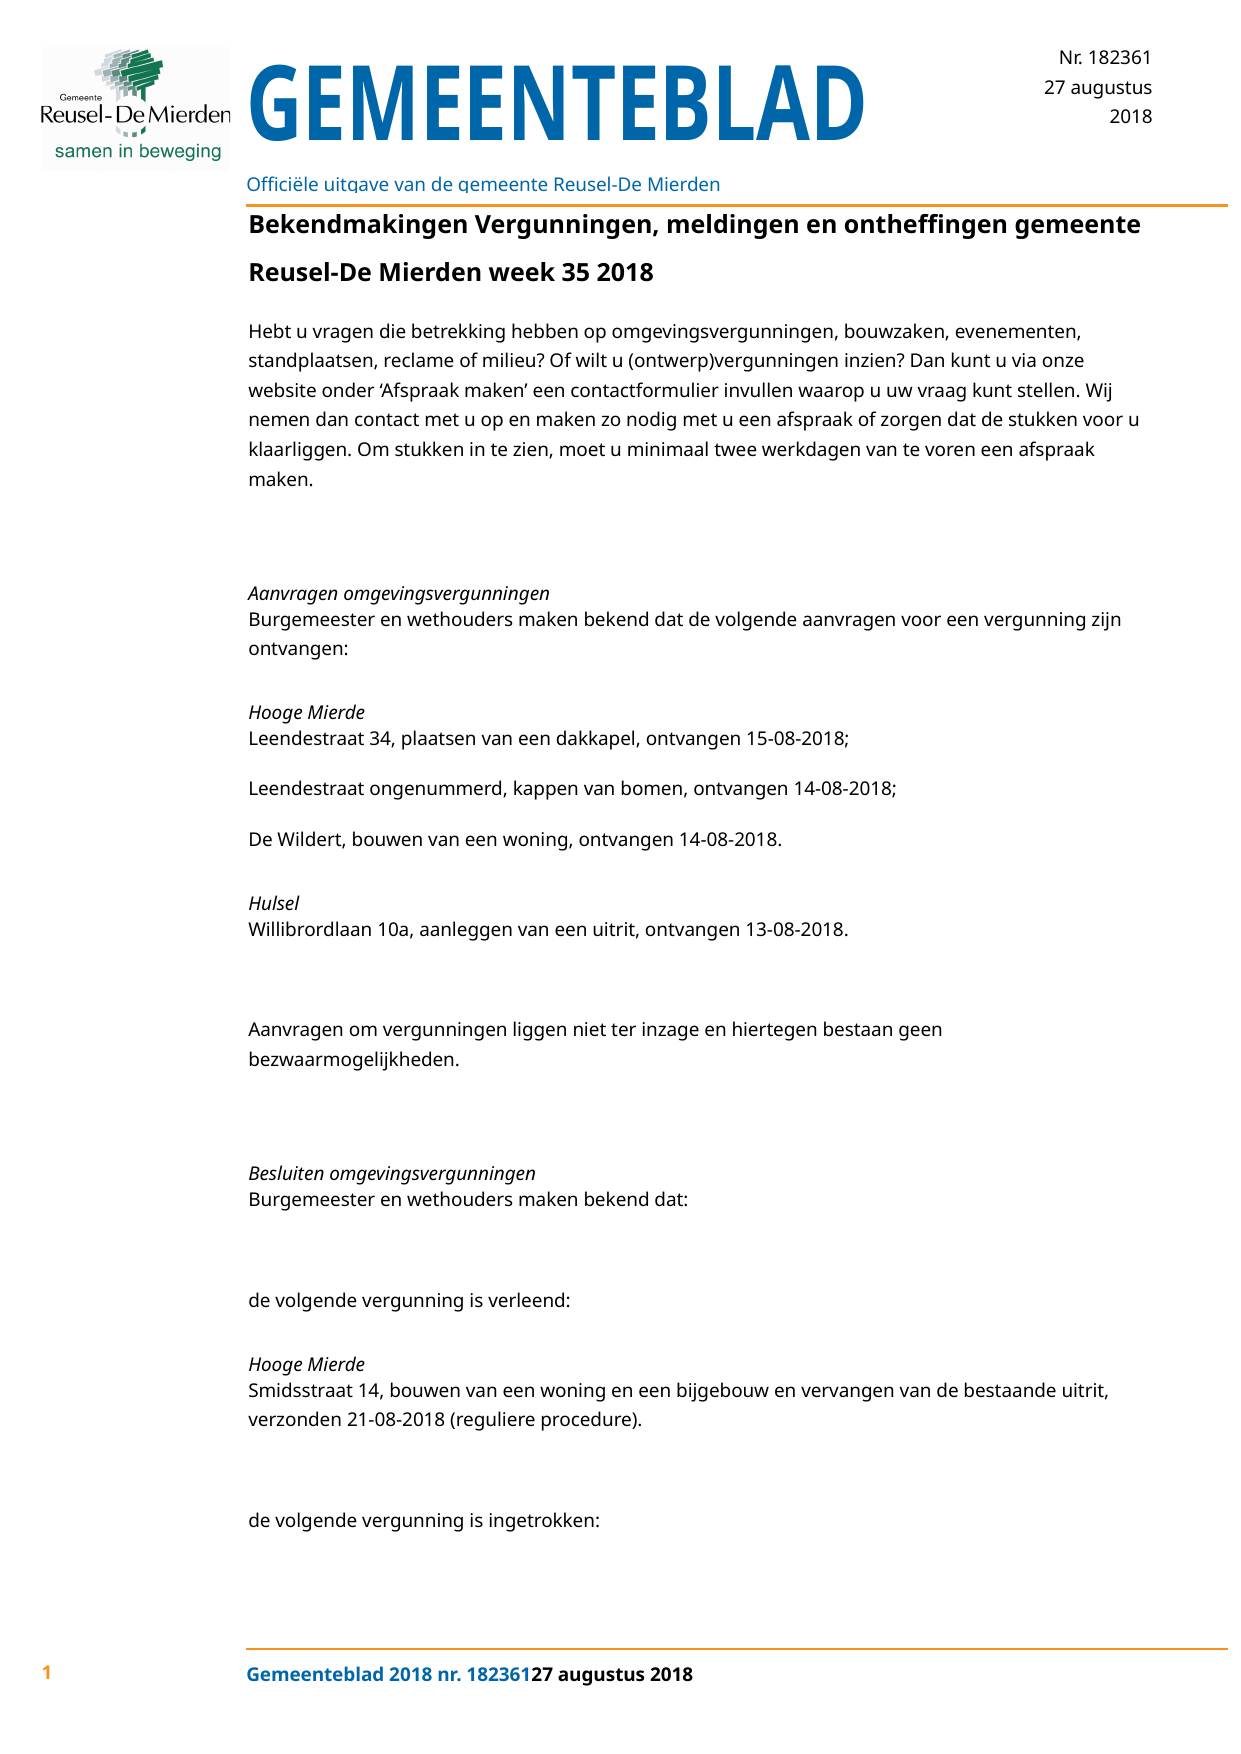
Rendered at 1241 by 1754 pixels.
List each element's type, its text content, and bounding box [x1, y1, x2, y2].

text Willibrordlaan 10a, aanleggen van een uitrit, ontvangen 13-08-2018. [248, 916, 1152, 941]
text De Wildert, bouwen van een woning, ontvangen 14-08-2018. [248, 826, 1152, 852]
picture [41, 47, 231, 172]
text Burgemeester en wethouders maken bekend dat de volgende aanvragen voor een vergunning zijn ontvangen: [248, 606, 1152, 661]
text Bekendmakingen Vergunningen, meldingen en ontheffingen gemeente Reusel-De Mierden week 35 2018 [248, 207, 1152, 288]
text Leendestraat 34, plaatsen van een dakkapel, ontvangen 15-08-2018; [248, 725, 1152, 751]
text Hebt u vragen die betrekking hebben op omgevingsvergunningen, bouwzaken, evenementen, standplaatsen, reclame of milieu? Of wilt u (ontwerp)vergunningen inzien? Dan kunt u via onze website onder ‘Afspraak maken’ een contactformulier invullen waarop u uw vraag kunt stellen. Wij nemen dan contact met u op en maken zo nodig met u een afspraak of zorgen dat de stukken voor u klaarliggen. Om stukken in te zien, moet u minimaal twee werkdagen van te voren een afspraak maken. [248, 318, 1152, 492]
text Smidsstraat 14, bouwen van een woning en een bijgebouw en vervangen van de bestaande uitrit, verzonden 21-08-2018 (reguliere procedure). [248, 1377, 1152, 1432]
text Burgemeester en wethouders maken bekend dat: [248, 1186, 1152, 1212]
text de volgende vergunning is ingetrokken: [248, 1507, 1152, 1533]
text Besluiten omgevingsvergunningen [248, 1161, 1152, 1186]
text Hooge Mierde [248, 1351, 1152, 1377]
text Aanvragen omgevingsvergunningen [248, 580, 1152, 606]
text Aanvragen om vergunningen liggen niet ter inzage en hiertegen bestaan geen bezwaarmogelijkheden. [248, 1017, 1152, 1072]
text Leendestraat ongenummerd, kappen van bomen, ontvangen 14-08-2018; [248, 776, 1152, 801]
text Hulsel [248, 890, 1152, 916]
text de volgende vergunning is verleend: [248, 1287, 1152, 1313]
text Hooge Mierde [248, 699, 1152, 725]
